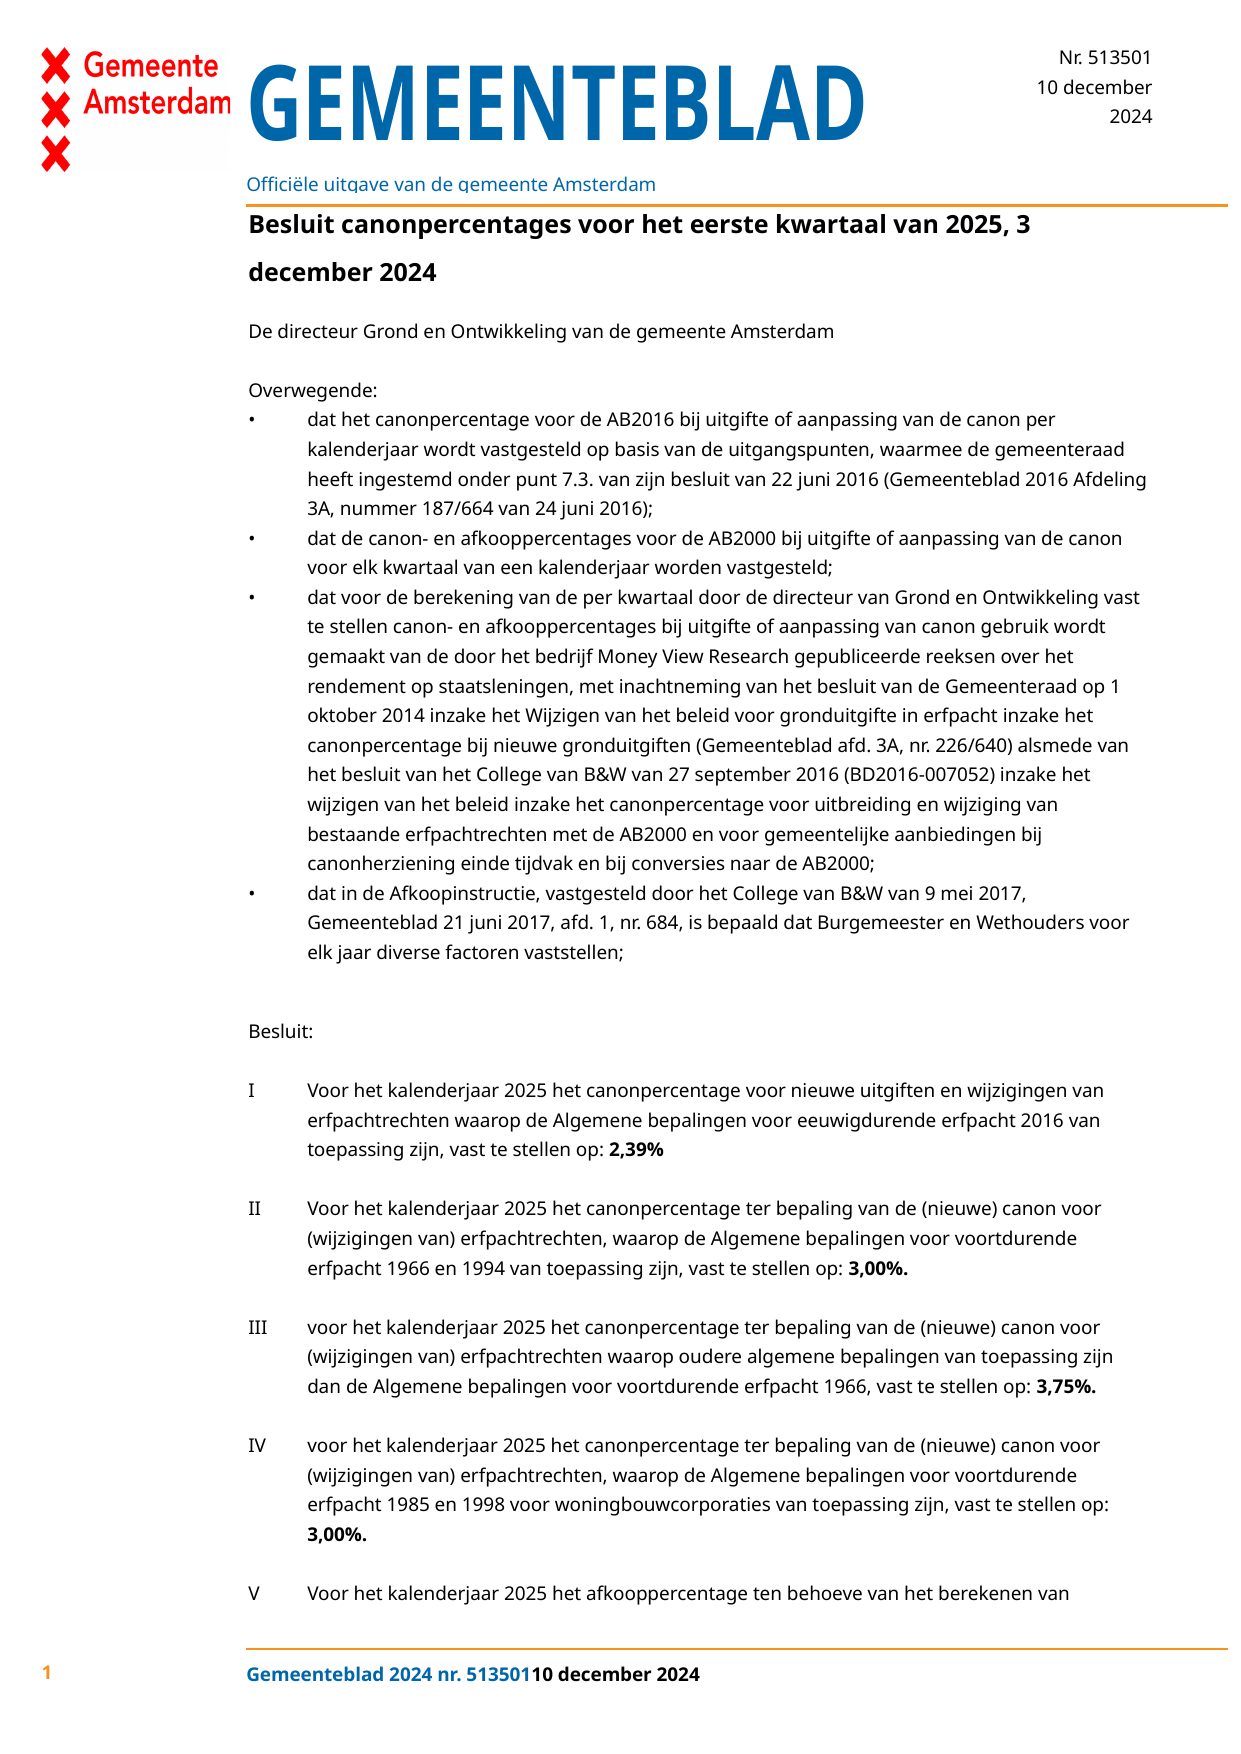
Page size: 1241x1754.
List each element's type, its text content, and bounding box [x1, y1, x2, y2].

list Voor het kalenderjaar 2025 het canonpercentage voor nieuwe uitgiften en wijzigingen van erfpachtrechten waarop de Algemene bepalingen voor eeuwigdurende erfpacht 2016 van toepassing zijn, vast te stellen op: 2,39% [248, 1077, 1152, 1162]
list dat in de Afkoopinstructie, vastgesteld door het College van B&W van 9 mei 2017, Gemeenteblad 21 juni 2017, afd. 1, nr. 684, is bepaald dat Burgemeester en Wethouders voor elk jaar diverse factoren vaststellen; [248, 880, 1152, 965]
text Besluit canonpercentages voor het eerste kwartaal van 2025, 3 december 2024 [248, 207, 1152, 288]
list Voor het kalenderjaar 2025 het afkooppercentage ten behoeve van het berekenen van [248, 1580, 1152, 1606]
list dat voor de berekening van de per kwartaal door de directeur van Grond en Ontwikkeling vast te stellen canon- en afkooppercentages bij uitgifte of aanpassing van canon gebruik wordt gemaakt van de door het bedrijf Money View Research gepubliceerde reeksen over het rendement op staatsleningen, met inachtneming van het besluit van de Gemeenteraad op 1 oktober 2014 inzake het Wijzigen van het beleid voor gronduitgifte in erfpacht inzake het canonpercentage bij nieuwe gronduitgiften (Gemeenteblad afd. 3A, nr. 226/640) alsmede van het besluit van het College van B&W van 27 september 2016 (BD2016-007052) inzake het wijzigen van het beleid inzake het canonpercentage voor uitbreiding en wijziging van bestaande erfpachtrechten met de AB2000 en voor gemeentelijke aanbiedingen bij canonherziening einde tijdvak en bij conversies naar de AB2000; [248, 584, 1152, 876]
list voor het kalenderjaar 2025 het canonpercentage ter bepaling van de (nieuwe) canon voor (wijzigingen van) erfpachtrechten, waarop de Algemene bepalingen voor voortdurende erfpacht 1985 en 1998 voor woningbouwcorporaties van toepassing zijn, vast te stellen op: 3,00%. [248, 1432, 1152, 1547]
list dat de canon- en afkooppercentages voor de AB2000 bij uitgifte of aanpassing van de canon voor elk kwartaal van een kalenderjaar worden vastgesteld; [248, 525, 1152, 580]
list Voor het kalenderjaar 2025 het canonpercentage ter bepaling van de (nieuwe) canon voor (wijzigingen van) erfpachtrechten, waarop de Algemene bepalingen voor voortdurende erfpacht 1966 en 1994 van toepassing zijn, vast te stellen op: 3,00%. [248, 1196, 1152, 1280]
text Besluit: [248, 1018, 1152, 1044]
picture [41, 47, 231, 172]
text De directeur Grond en Ontwikkeling van de gemeente Amsterdam [248, 318, 1152, 344]
list voor het kalenderjaar 2025 het canonpercentage ter bepaling van de (nieuwe) canon voor (wijzigingen van) erfpachtrechten waarop oudere algemene bepalingen van toepassing zijn dan de Algemene bepalingen voor voortdurende erfpacht 1966, vast te stellen op: 3,75%. [248, 1314, 1152, 1399]
text Overwegende: [248, 377, 1152, 403]
list dat het canonpercentage voor de AB2016 bij uitgifte of aanpassing van de canon per kalenderjaar wordt vastgesteld op basis van de uitgangspunten, waarmee de gemeenteraad heeft ingestemd onder punt 7.3. van zijn besluit van 22 juni 2016 (Gemeenteblad 2016 Afdeling 3A, nummer 187/664 van 24 juni 2016); [248, 407, 1152, 521]
